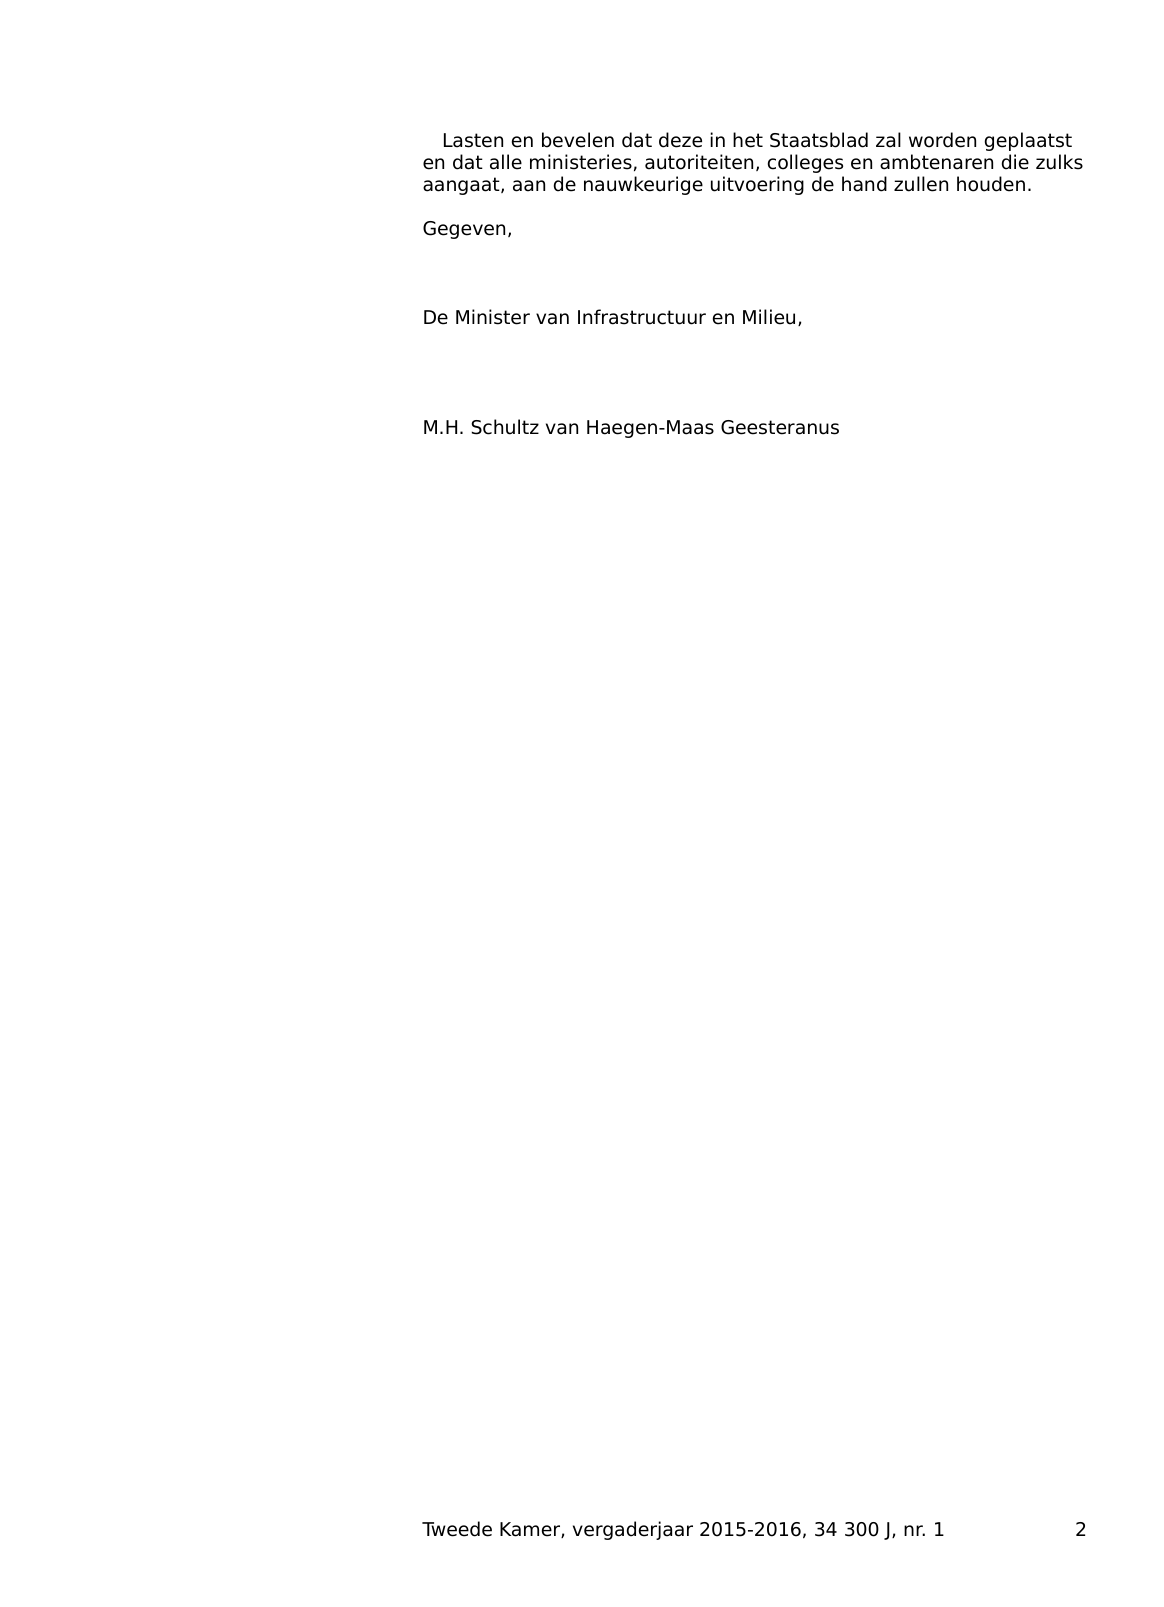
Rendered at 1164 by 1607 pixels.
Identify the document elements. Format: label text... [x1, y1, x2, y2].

text De Minister van Infrastructuur en Milieu, [422, 307, 1087, 328]
text Gegeven, [422, 218, 1087, 240]
text M.H. Schultz van Haegen-Maas Geesteranus [422, 395, 1087, 439]
text Lasten en bevelen dat deze in het Staatsblad zal worden geplaatst en dat alle ministeries, autoriteiten, colleges en ambtenaren die zulks aangaat, aan de nauwkeurige uitvoering de hand zullen houden. [422, 130, 1087, 196]
